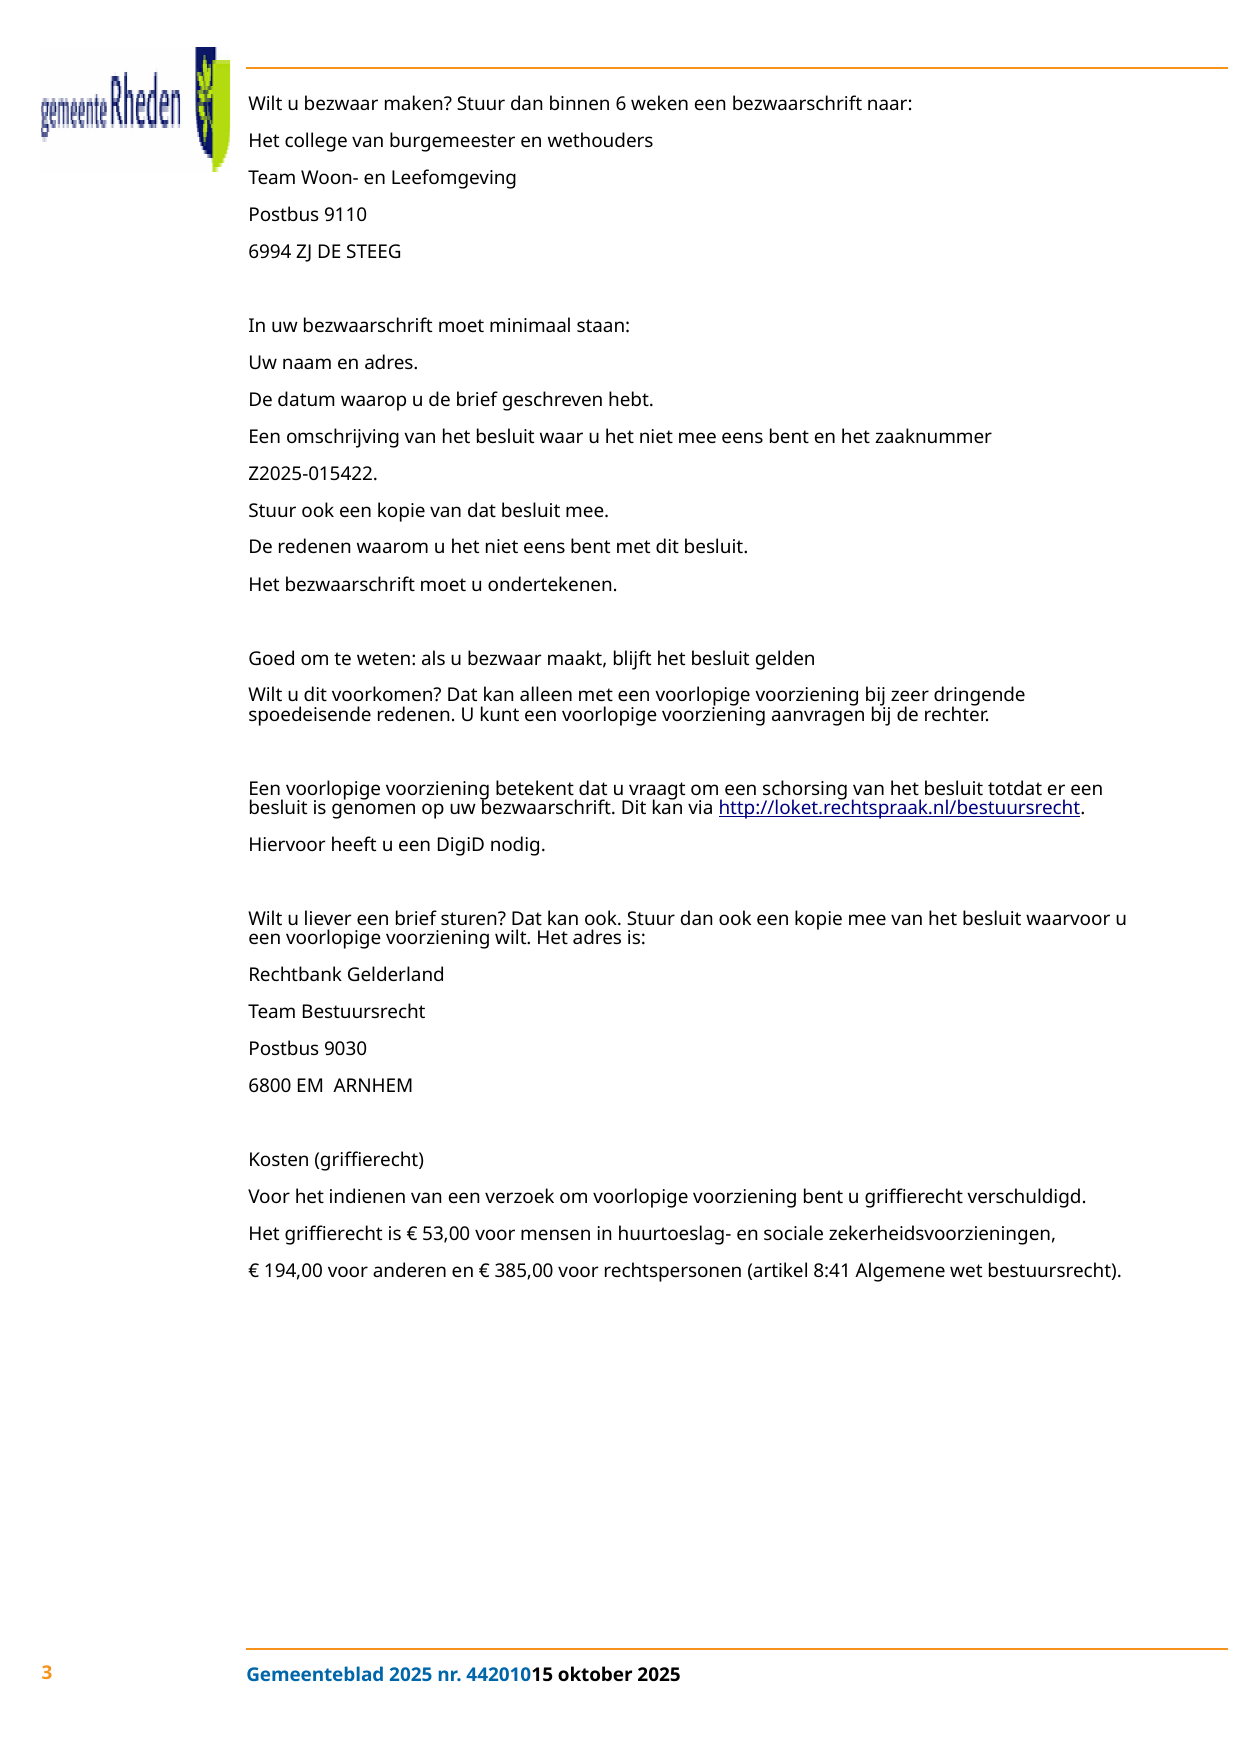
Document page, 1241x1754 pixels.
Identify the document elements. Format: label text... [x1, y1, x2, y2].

text Het college van burgemeester en wethouders [248, 132, 1152, 151]
text Team Woon- en Leefomgeving [248, 169, 1152, 188]
text Z2025-015422. [248, 464, 1152, 484]
text Wilt u dit voorkomen? Dat kan alleen met een voorlopige voorziening bij zeer dringende spoedeisende redenen. U kunt een voorlopige voorziening aanvragen bij de rechter. [248, 686, 1152, 725]
text Een omschrijving van het besluit waar u het niet mee eens bent en het zaaknummer [248, 428, 1152, 447]
text Rechtbank Gelderland [248, 966, 1152, 985]
text Het griffierecht is € 53,00 voor mensen in huurtoeslag- en sociale zekerheidsvoorzieningen, [248, 1225, 1152, 1244]
text € 194,00 voor anderen en € 385,00 voor rechtspersonen (artikel 8:41 Algemene wet bestuursrecht). [248, 1262, 1152, 1281]
text Uw naam en adres. [248, 354, 1152, 373]
text Een voorlopige voorziening betekent dat u vraagt om een schorsing van het besluit totdat er een besluit is genomen op uw bezwaarschrift. Dit kan via http://loket.rechtspraak.nl/bestuursrecht. [248, 780, 1152, 818]
text Wilt u liever een brief sturen? Dat kan ook. Stuur dan ook een kopie mee van het besluit waarvoor u een voorlopige voorziening wilt. Het adres is: [248, 910, 1152, 948]
text Stuur ook een kopie van dat besluit mee. [248, 502, 1152, 521]
text 6994 ZJ DE STEEG [248, 243, 1152, 262]
text Wilt u bezwaar maken? Stuur dan binnen 6 weken een bezwaarschrift naar: [248, 95, 1152, 114]
text Postbus 9030 [248, 1040, 1152, 1059]
text De redenen waarom u het niet eens bent met dit besluit. [248, 538, 1152, 558]
text Het bezwaarschrift moet u ondertekenen. [248, 576, 1152, 595]
text Team Bestuursrecht [248, 1003, 1152, 1022]
text In uw bezwaarschrift moet minimaal staan: [248, 317, 1152, 336]
text De datum waarop u de brief geschreven hebt. [248, 391, 1152, 410]
text Voor het indienen van een verzoek om voorlopige voorziening bent u griffierecht verschuldigd. [248, 1188, 1152, 1207]
picture [41, 47, 231, 172]
text Hiervoor heeft u een DigiD nodig. [248, 836, 1152, 855]
text Goed om te weten: als u bezwaar maakt, blijft het besluit gelden [248, 649, 1152, 669]
text Postbus 9110 [248, 206, 1152, 225]
text Kosten (griffierecht) [248, 1151, 1152, 1170]
text 6800 EM ARNHEM [248, 1077, 1152, 1096]
